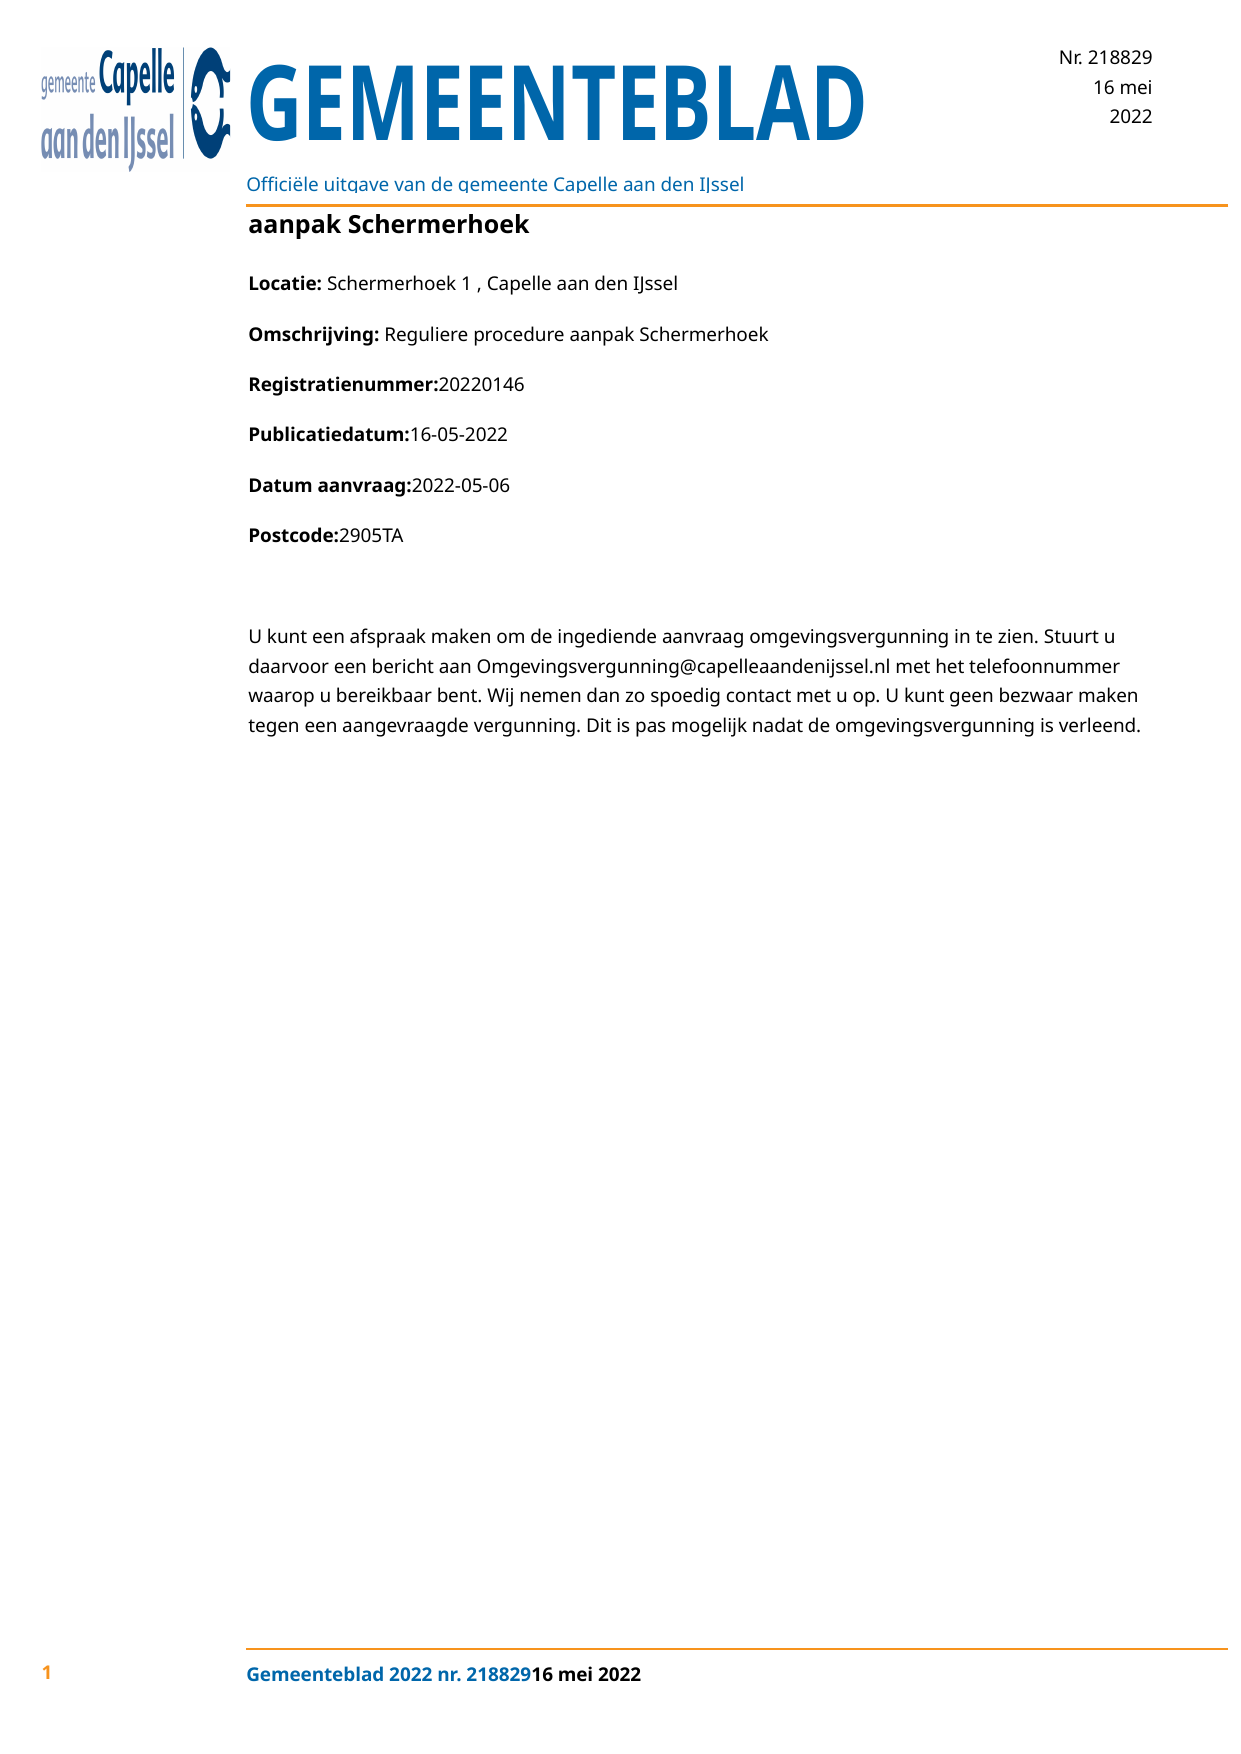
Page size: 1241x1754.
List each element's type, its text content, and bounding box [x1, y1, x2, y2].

text Omschrijving: Reguliere procedure aanpak Schermerhoek [248, 321, 1152, 346]
text Publicatiedatum:16-05-2022 [248, 422, 1152, 447]
text U kunt een afspraak maken om de ingediende aanvraag omgevingsvergunning in te zien. Stuurt u daarvoor een bericht aan Omgevingsvergunning@capelleaandenijssel.nl met het telefoonnummer waarop u bereikbaar bent. Wij nemen dan zo spoedig contact met u op. U kunt geen bezwaar maken tegen een aangevraagde vergunning. Dit is pas mogelijk nadat de omgevingsvergunning is verleend. [248, 623, 1152, 738]
text Datum aanvraag:2022-05-06 [248, 472, 1152, 498]
text aanpak Schermerhoek [248, 207, 1152, 241]
text Locatie: Schermerhoek 1 , Capelle aan den IJssel [248, 270, 1152, 296]
text Postcode:2905TA [248, 522, 1152, 548]
picture [41, 47, 231, 172]
text Registratienummer:20220146 [248, 371, 1152, 397]
